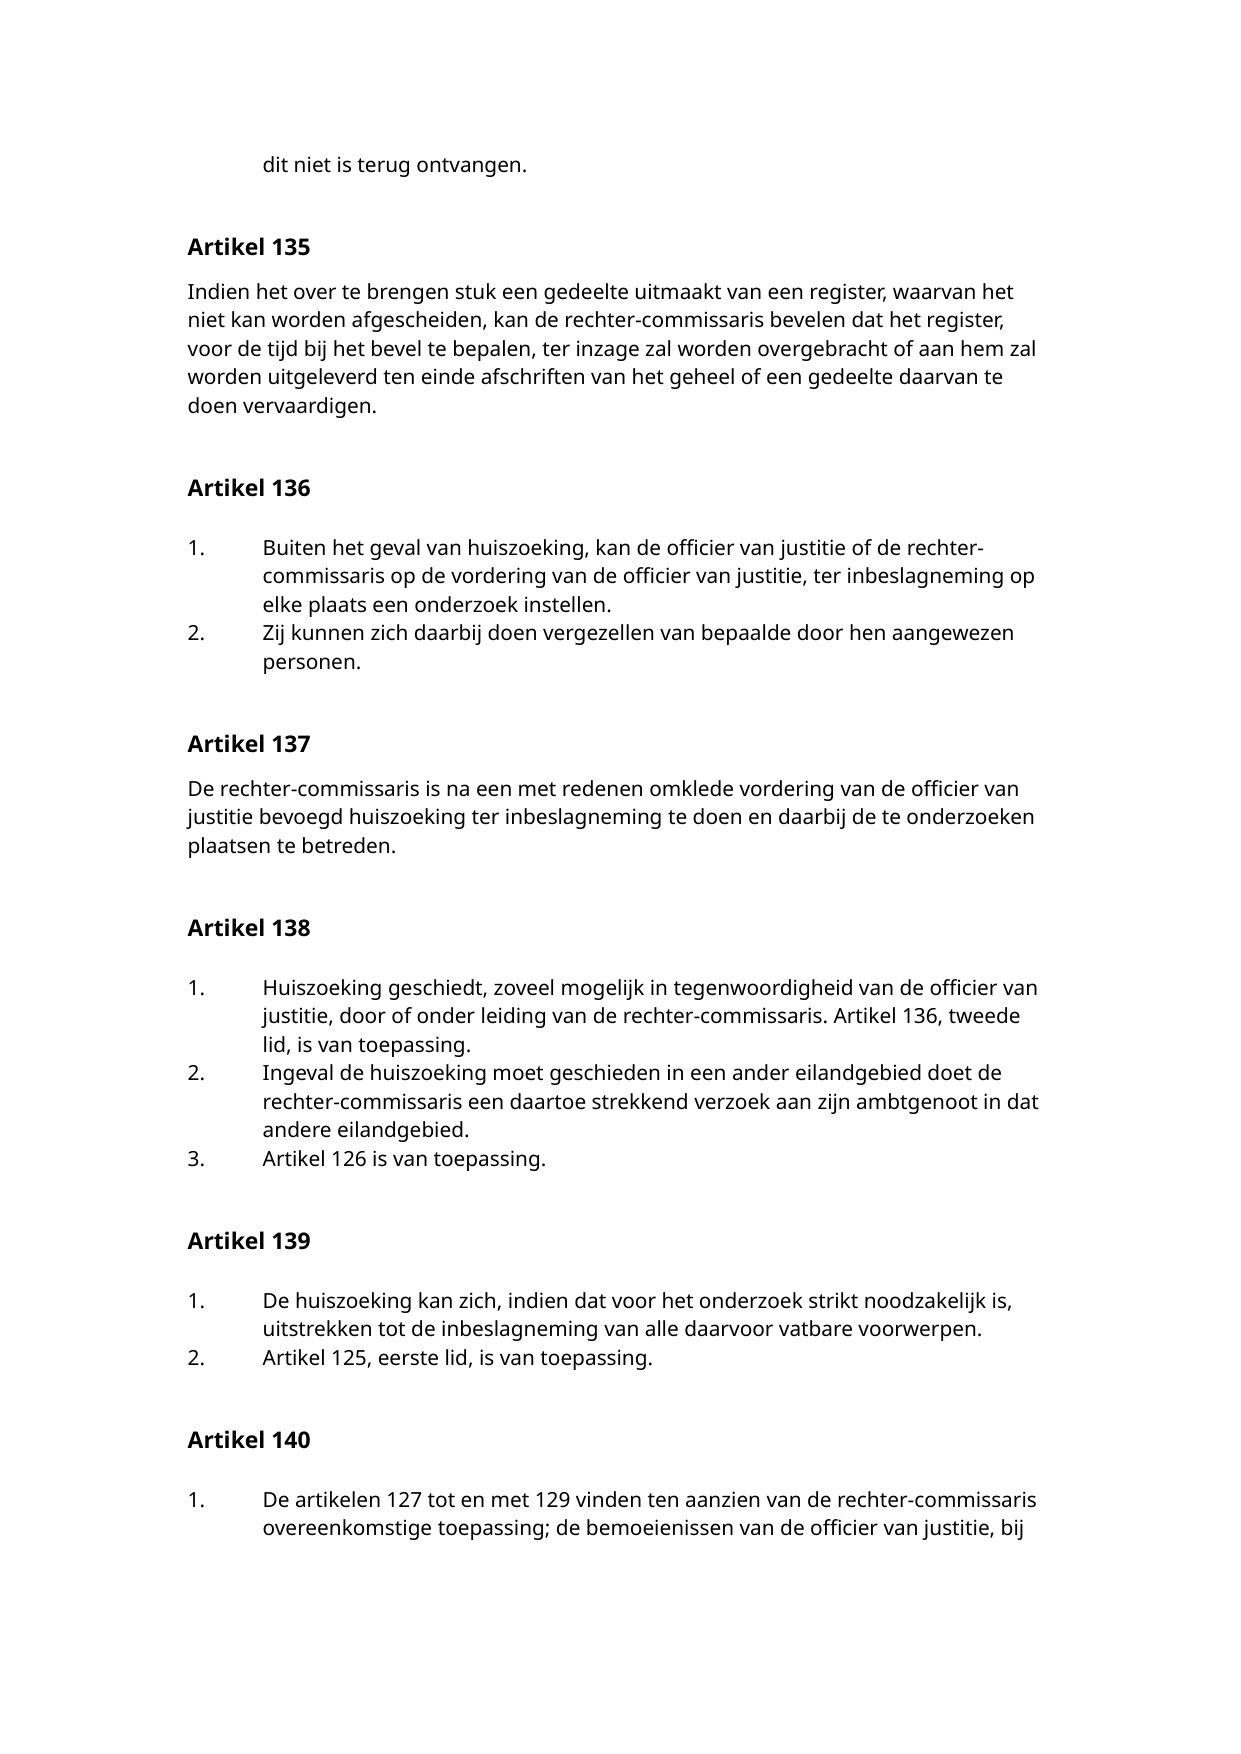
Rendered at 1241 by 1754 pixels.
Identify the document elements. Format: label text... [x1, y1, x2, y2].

list Buiten het geval van huiszoeking, kan de officier van justitie of de rechter-commissaris op de vordering van de officier van justitie, ter inbeslagneming op elke plaats een onderzoek instellen. [187, 533, 1053, 618]
subtitle Artikel 139 [187, 1225, 1053, 1256]
list De huiszoeking kan zich, indien dat voor het onderzoek strikt noodzakelijk is, uitstrekken tot de inbeslagneming van alle daarvoor vatbare voorwerpen. [187, 1286, 1053, 1343]
text Indien het over te brengen stuk een gedeelte uitmaakt van een register, waarvan het niet kan worden afgescheiden, kan de rechter-commissaris bevelen dat het register, voor de tijd bij het bevel te bepalen, ter inzage zal worden overgebracht of aan hem zal worden uitgeleverd ten einde afschriften van het geheel of een gedeelte daarvan te doen vervaardigen. [187, 277, 1053, 419]
list De artikelen 127 tot en met 129 vinden ten aanzien van de rechter-commissaris overeenkomstige toepassing; de bemoeienissen van de officier van justitie, bij [187, 1485, 1053, 1542]
subtitle Artikel 136 [187, 472, 1053, 503]
subtitle Artikel 135 [187, 231, 1053, 262]
list Ingeval de huiszoeking moet geschieden in een ander eilandgebied doet de rechter-commissaris een daartoe strekkend verzoek aan zijn ambtgenoot in dat andere eilandgebied. [187, 1058, 1053, 1144]
subtitle Artikel 137 [187, 728, 1053, 759]
subtitle Artikel 138 [187, 912, 1053, 943]
list Huiszoeking geschiedt, zoveel mogelijk in tegenwoordigheid van de officier van justitie, door of onder leiding van de rechter-commissaris. Artikel 136, tweede lid, is van toepassing. [187, 973, 1053, 1058]
list Artikel 125, eerste lid, is van toepassing. [187, 1343, 1053, 1371]
text De rechter-commissaris is na een met redenen omklede vordering van de officier van justitie bevoegd huiszoeking ter inbeslagneming te doen en daarbij de te onderzoeken plaatsen te betreden. [187, 774, 1053, 859]
list Artikel 126 is van toepassing. [187, 1144, 1053, 1172]
list dit niet is terug ontvangen. [187, 150, 1053, 178]
subtitle Artikel 140 [187, 1424, 1053, 1455]
list Zij kunnen zich daarbij doen vergezellen van bepaalde door hen aangewezen personen. [187, 618, 1053, 675]
